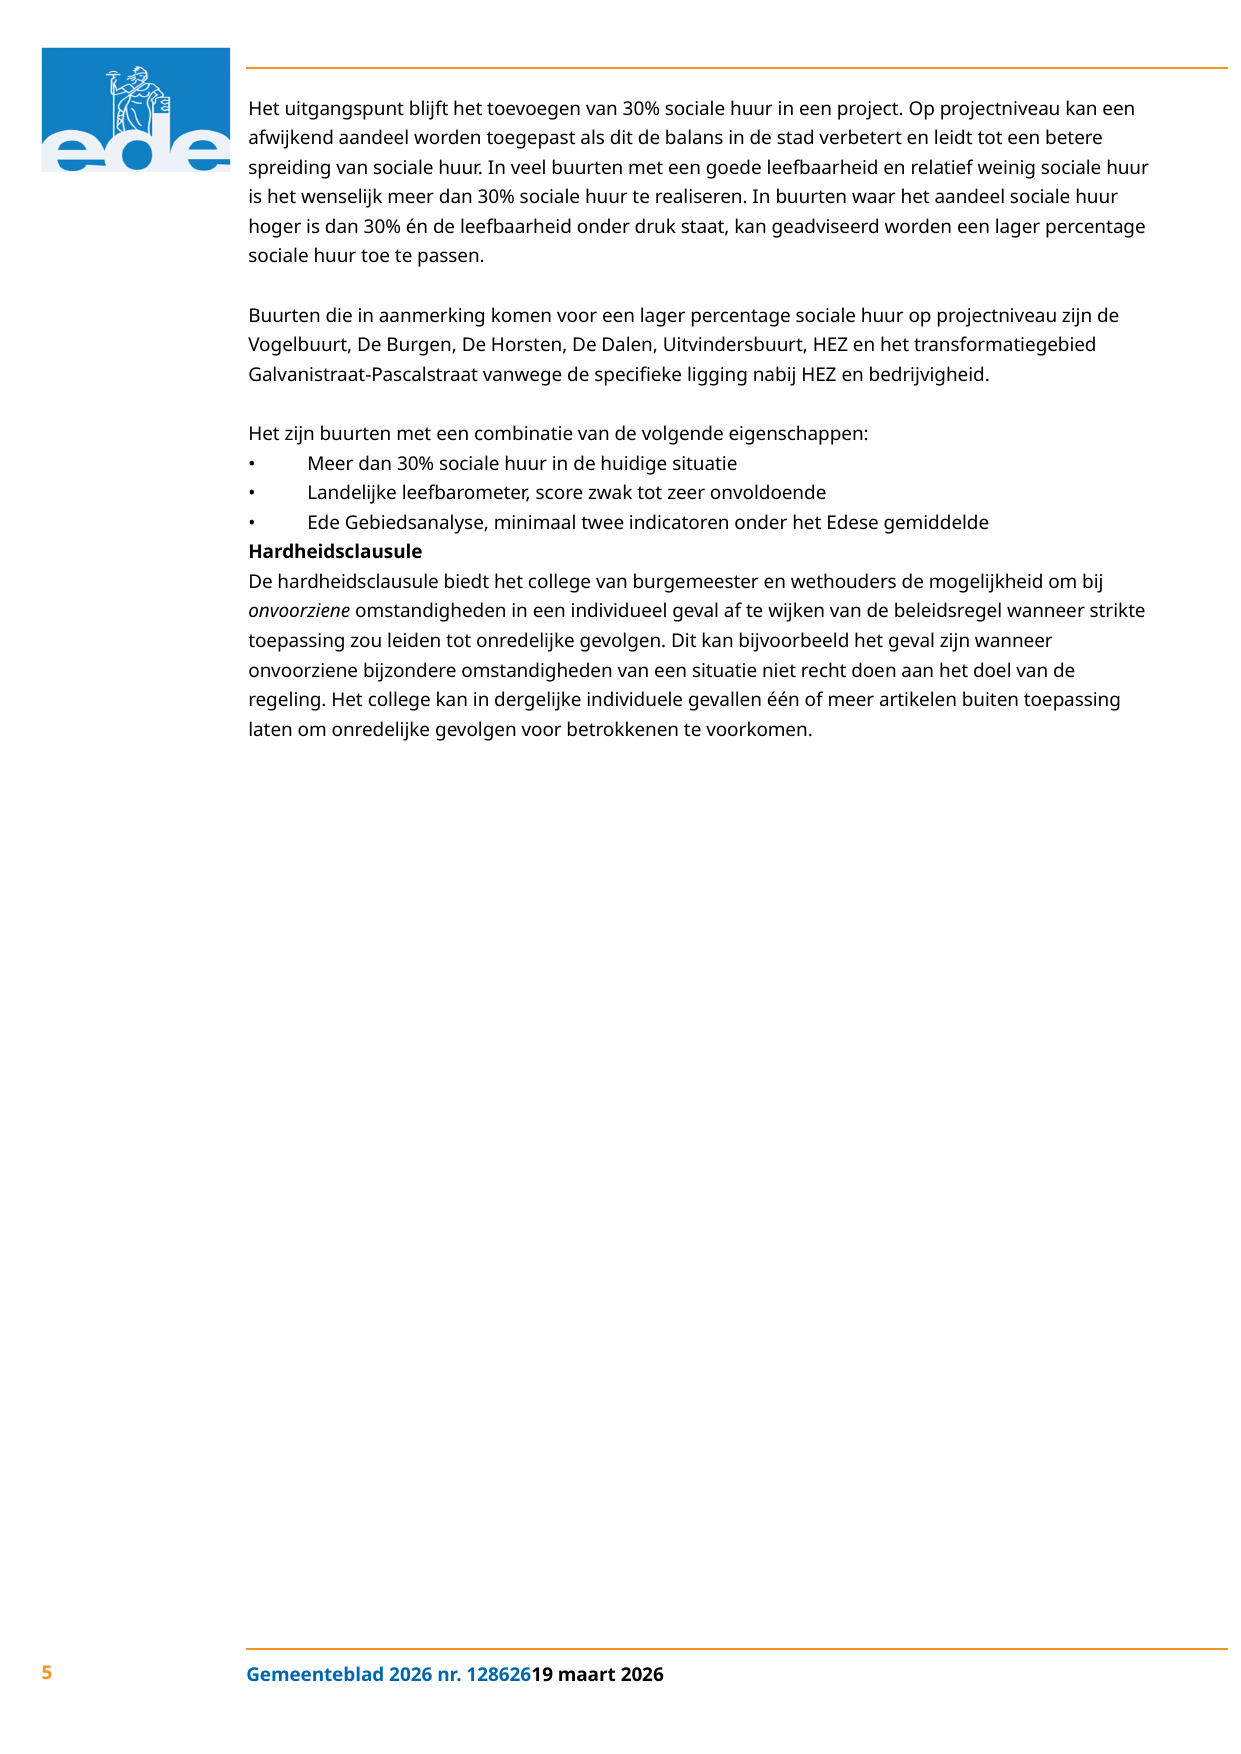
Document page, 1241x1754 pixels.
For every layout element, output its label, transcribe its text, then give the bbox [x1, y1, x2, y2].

text De hardheidsclausule biedt het college van burgemeester en wethouders de mogelijkheid om bij onvoorziene omstandigheden in een individueel geval af te wijken van de beleidsregel wanneer strikte toepassing zou leiden tot onredelijke gevolgen. Dit kan bijvoorbeeld het geval zijn wanneer onvoorziene bijzondere omstandigheden van een situatie niet recht doen aan het doel van de regeling. Het college kan in dergelijke individuele gevallen één of meer artikelen buiten toepassing laten om onredelijke gevolgen voor betrokkenen te voorkomen. [248, 568, 1152, 742]
text Het uitgangspunt blijft het toevoegen van 30% sociale huur in een project. Op projectniveau kan een afwijkend aandeel worden toegepast als dit de balans in de stad verbetert en leidt tot een betere spreiding van sociale huur. In veel buurten met een goede leefbaarheid en relatief weinig sociale huur is het wenselijk meer dan 30% sociale huur te realiseren. In buurten waar het aandeel sociale huur hoger is dan 30% én de leefbaarheid onder druk staat, kan geadviseerd worden een lager percentage sociale huur toe te passen. [248, 95, 1152, 268]
list Meer dan 30% sociale huur in de huidige situatie [248, 450, 1152, 476]
list Ede Gebiedsanalyse, minimaal twee indicatoren onder het Edese gemiddelde [248, 509, 1152, 535]
text Buurten die in aanmerking komen voor een lager percentage sociale huur op projectniveau zijn de Vogelbuurt, De Burgen, De Horsten, De Dalen, Uitvindersbuurt, HEZ en het transformatiegebied Galvanistraat-Pascalstraat vanwege de specifieke ligging nabij HEZ en bedrijvigheid. [248, 302, 1152, 387]
text Hardheidsclausule [248, 538, 1152, 564]
picture [41, 47, 231, 172]
list Landelijke leefbarometer, score zwak tot zeer onvoldoende [248, 479, 1152, 505]
text Het zijn buurten met een combinatie van de volgende eigenschappen: [248, 420, 1152, 446]
